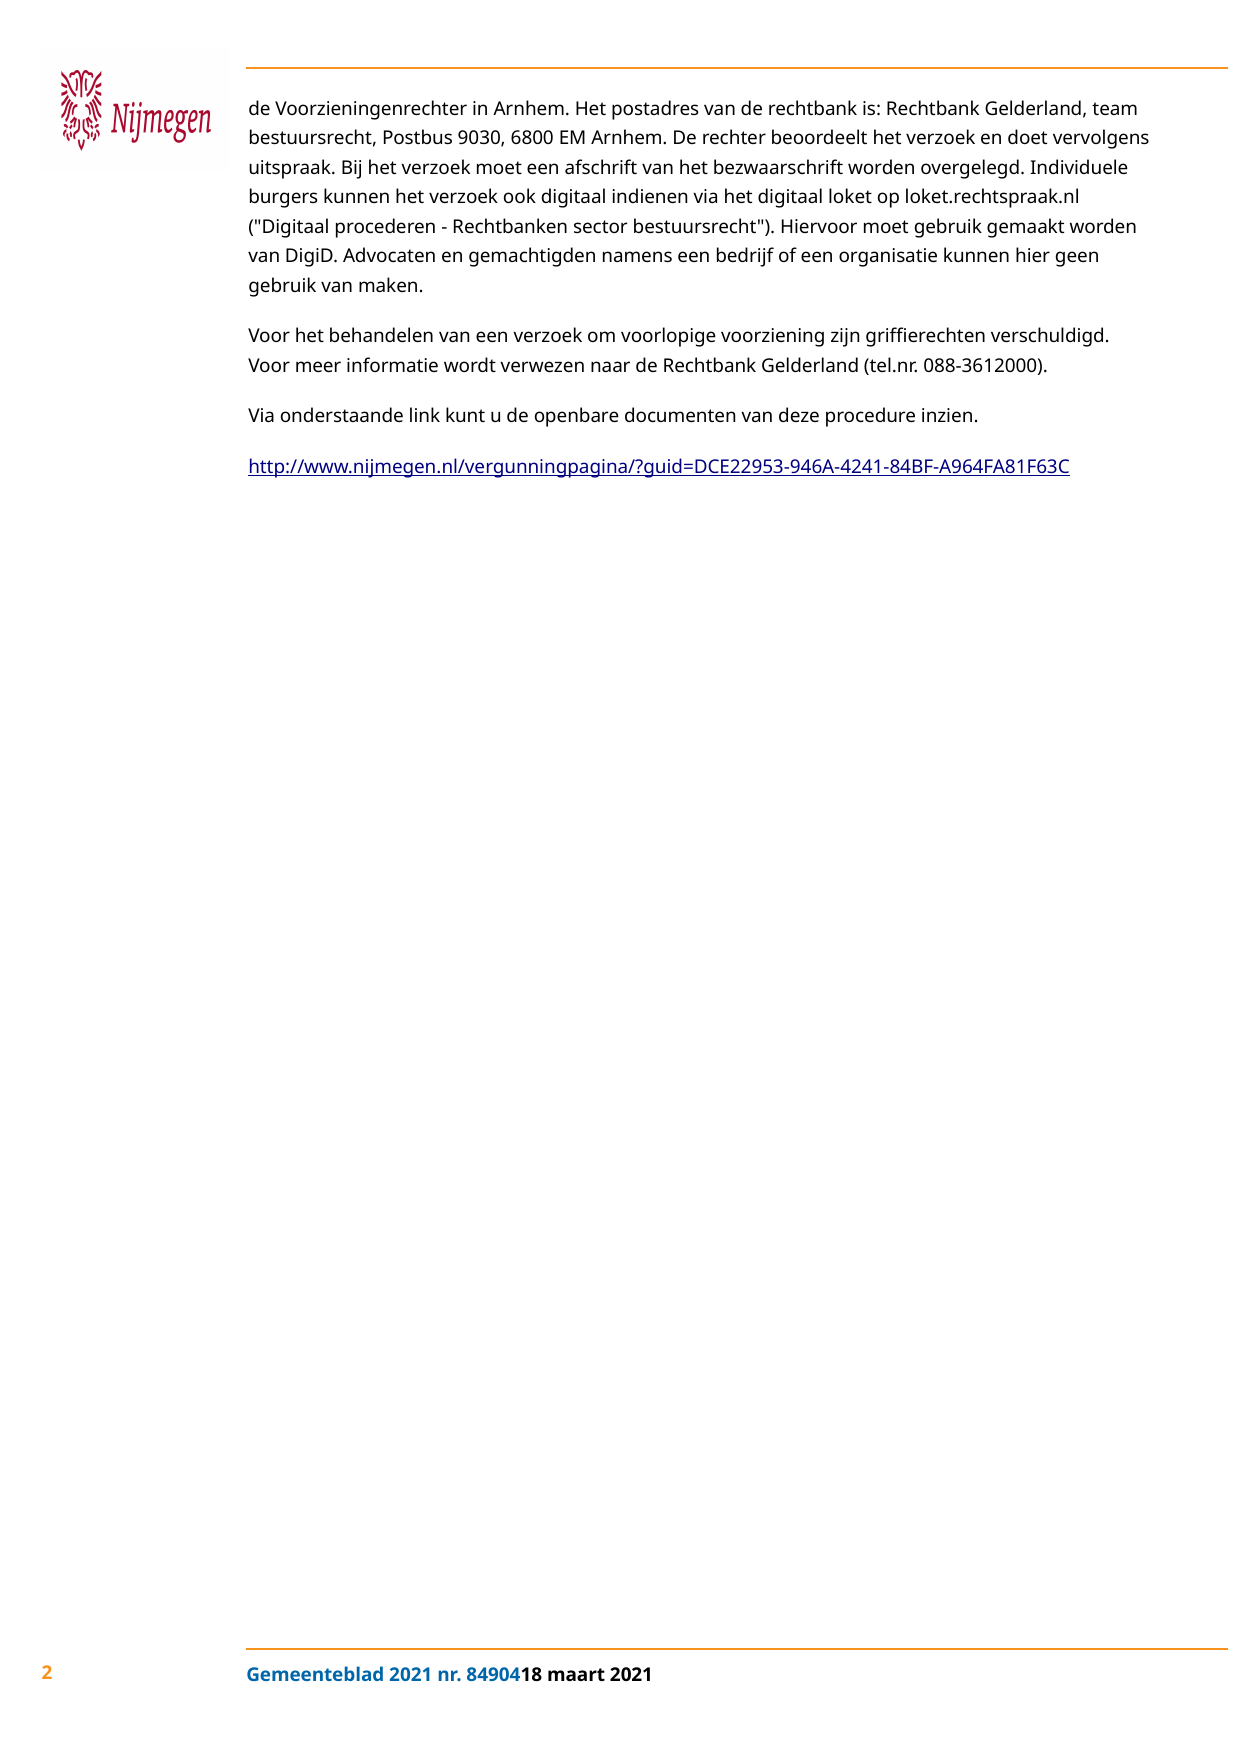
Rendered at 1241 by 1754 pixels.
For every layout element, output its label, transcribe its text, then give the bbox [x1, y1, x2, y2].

text Voor het behandelen van een verzoek om voorlopige voorziening zijn griffierechten verschuldigd. Voor meer informatie wordt verwezen naar de Rechtbank Gelderland (tel.nr. 088-3612000). [248, 323, 1152, 378]
text Via onderstaande link kunt u de openbare documenten van deze procedure inzien. [248, 403, 1152, 428]
picture [41, 47, 231, 172]
text http://www.nijmegen.nl/vergunningpagina/?guid=DCE22953-946A-4241-84BF-A964FA81F63C [248, 453, 1152, 479]
text de Voorzieningenrechter in Arnhem. Het postadres van de rechtbank is: Rechtbank Gelderland, team bestuursrecht, Postbus 9030, 6800 EM Arnhem. De rechter beoordeelt het verzoek en doet vervolgens uitspraak. Bij het verzoek moet een afschrift van het bezwaarschrift worden overgelegd. Individuele burgers kunnen het verzoek ook digitaal indienen via het digitaal loket op loket.rechtspraak.nl ("Digitaal procederen - Rechtbanken sector bestuursrecht"). Hiervoor moet gebruik gemaakt worden van DigiD. Advocaten en gemachtigden namens een bedrijf of een organisatie kunnen hier geen gebruik van maken. [248, 95, 1152, 298]
